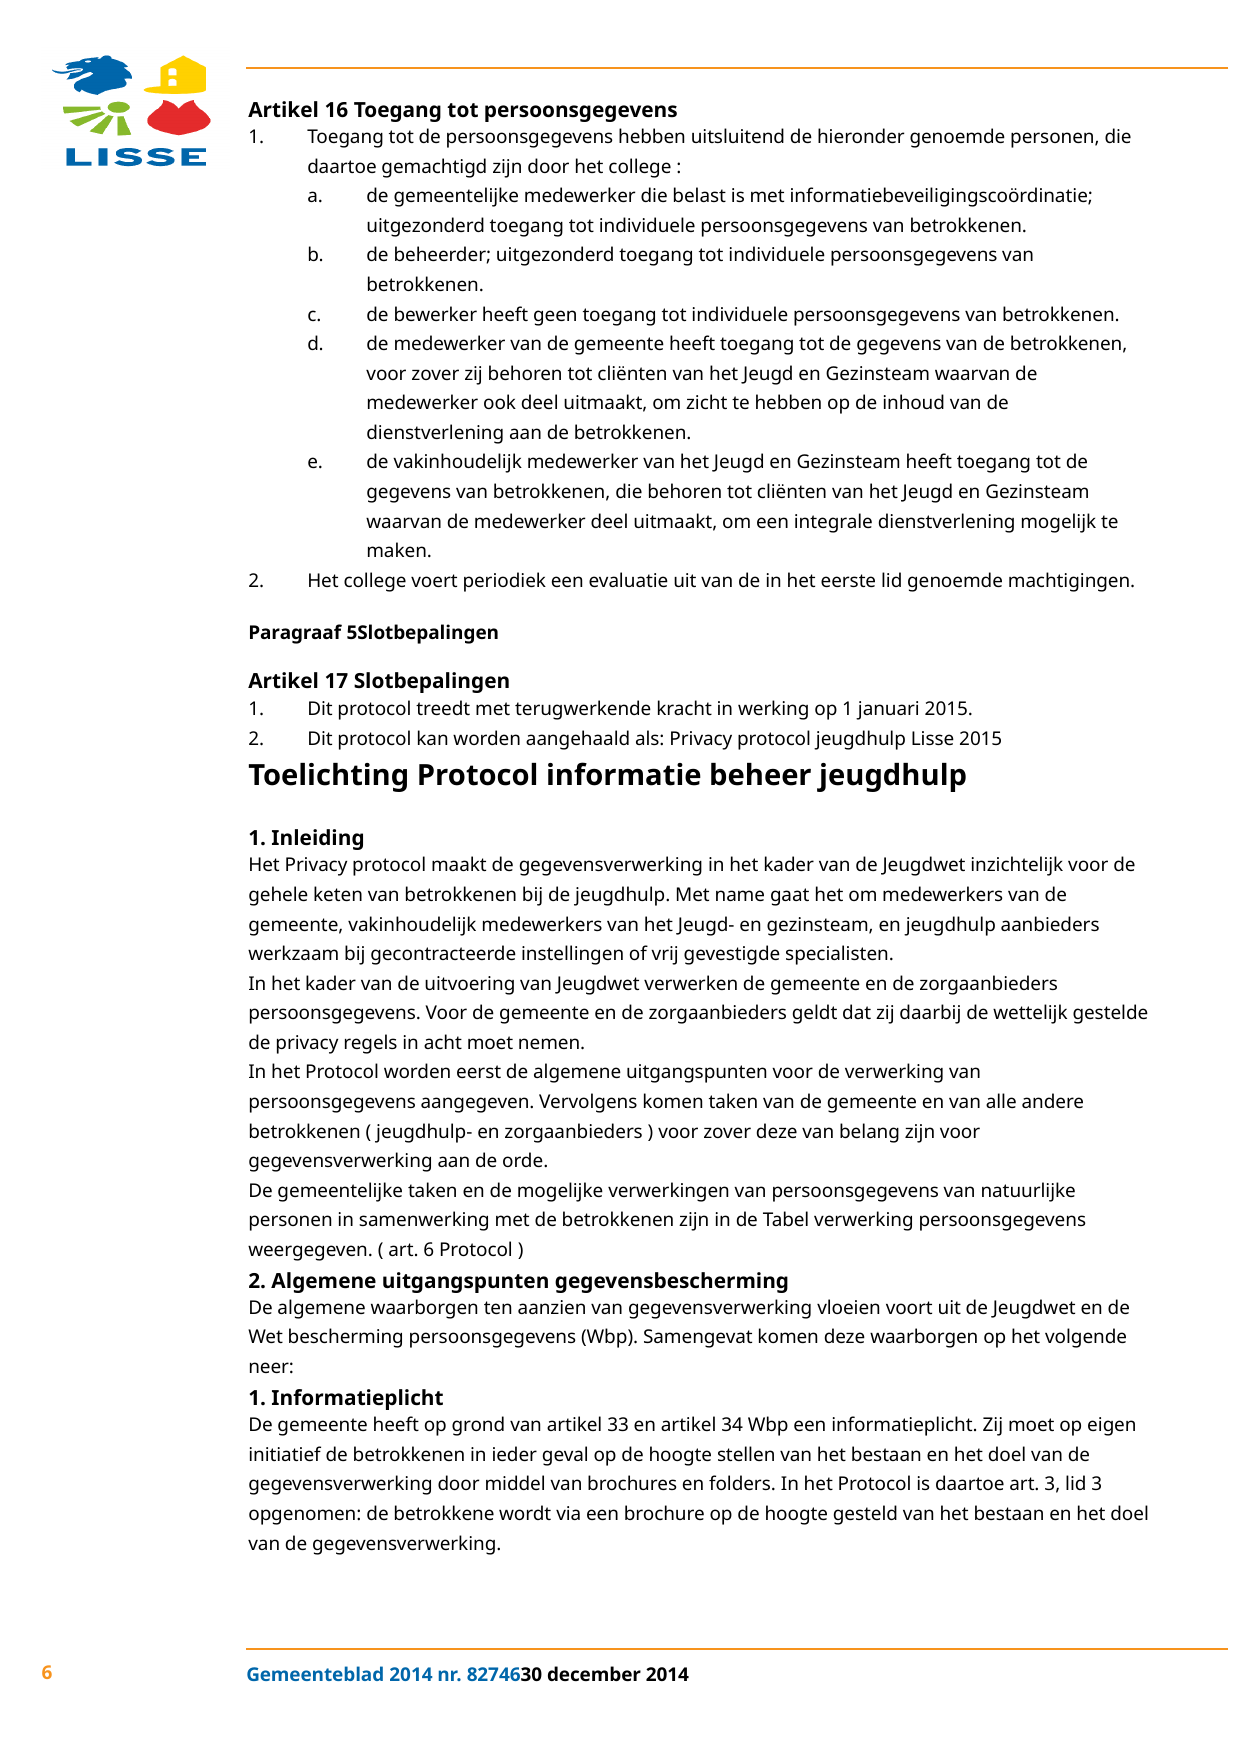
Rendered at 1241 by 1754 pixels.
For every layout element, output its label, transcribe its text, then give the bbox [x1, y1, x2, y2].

list de medewerker van de gemeente heeft toegang tot de gegevens van de betrokkenen, voor zover zij behoren tot cliënten van het Jeugd en Gezinsteam waarvan de medewerker ook deel uitmaakt, om zicht te hebben op de inhoud van de dienstverlening aan de betrokkenen. [307, 330, 1152, 445]
text Artikel 17 Slotbepalingen [248, 667, 1152, 695]
text De gemeente heeft op grond van artikel 33 en artikel 34 Wbp een informatieplicht. Zij moet op eigen initiatief de betrokkenen in ieder geval op de hoogte stellen van het bestaan en het doel van de gegevensverwerking door middel van brochures en folders. In het Protocol is daartoe art. 3, lid 3 opgenomen: de betrokkene wordt via een brochure op de hoogte gesteld van het bestaan en het doel van de gegevensverwerking. [248, 1411, 1152, 1555]
text 1. Inleiding [248, 823, 1152, 852]
text 1. Informatieplicht [248, 1383, 1152, 1411]
list de gemeentelijke medewerker die belast is met informatiebeveiligingscoördinatie; uitgezonderd toegang tot individuele persoonsgegevens van betrokkenen. [307, 182, 1152, 238]
text In het kader van de uitvoering van Jeugdwet verwerken de gemeente en de zorgaanbieders persoonsgegevens. Voor de gemeente en de zorgaanbieders geldt dat zij daarbij de wettelijk gestelde de privacy regels in acht moet nemen. [248, 970, 1152, 1055]
picture [41, 47, 231, 172]
text De algemene waarborgen ten aanzien van gegevensverwerking vloeien voort uit de Jeugdwet en de Wet bescherming persoonsgegevens (Wbp). Samengevat komen deze waarborgen op het volgende neer: [248, 1294, 1152, 1379]
list Toegang tot de persoonsgegevens hebben uitsluitend de hieronder genoemde personen, die daartoe gemachtigd zijn door het college : [248, 123, 1152, 178]
list Dit protocol treedt met terugwerkende kracht in werking op 1 januari 2015. [248, 695, 1152, 721]
list Het college voert periodiek een evaluatie uit van de in het eerste lid genoemde machtigingen. [248, 567, 1152, 593]
text Paragraaf 5Slotbepalingen [248, 617, 1152, 646]
text Artikel 16 Toegang tot persoonsgegevens [248, 95, 1152, 123]
list Dit protocol kan worden aangehaald als: Privacy protocol jeugdhulp Lisse 2015 [248, 725, 1152, 750]
list de vakinhoudelijk medewerker van het Jeugd en Gezinsteam heeft toegang tot de gegevens van betrokkenen, die behoren tot cliënten van het Jeugd en Gezinsteam waarvan de medewerker deel uitmaakt, om een integrale dienstverlening mogelijk te maken. [307, 449, 1152, 563]
text Toelichting Protocol informatie beheer jeugdhulp [248, 754, 1152, 794]
text Het Privacy protocol maakt de gegevensverwerking in het kader van de Jeugdwet inzichtelijk voor de gehele keten van betrokkenen bij de jeugdhulp. Met name gaat het om medewerkers van de gemeente, vakinhoudelijk medewerkers van het Jeugd- en gezinsteam, en jeugdhulp aanbieders werkzaam bij gecontracteerde instellingen of vrij gevestigde specialisten. [248, 852, 1152, 966]
text In het Protocol worden eerst de algemene uitgangspunten voor de verwerking van persoonsgegevens aangegeven. Vervolgens komen taken van de gemeente en van alle andere betrokkenen ( jeugdhulp- en zorgaanbieders ) voor zover deze van belang zijn voor gegevensverwerking aan de orde. [248, 1059, 1152, 1173]
list de bewerker heeft geen toegang tot individuele persoonsgegevens van betrokkenen. [307, 301, 1152, 326]
text 2. Algemene uitgangspunten gegevensbescherming [248, 1266, 1152, 1294]
text De gemeentelijke taken en de mogelijke verwerkingen van persoonsgegevens van natuurlijke personen in samenwerking met de betrokkenen zijn in de Tabel verwerking persoonsgegevens weergegeven. ( art. 6 Protocol ) [248, 1177, 1152, 1262]
list de beheerder; uitgezonderd toegang tot individuele persoonsgegevens van betrokkenen. [307, 242, 1152, 297]
